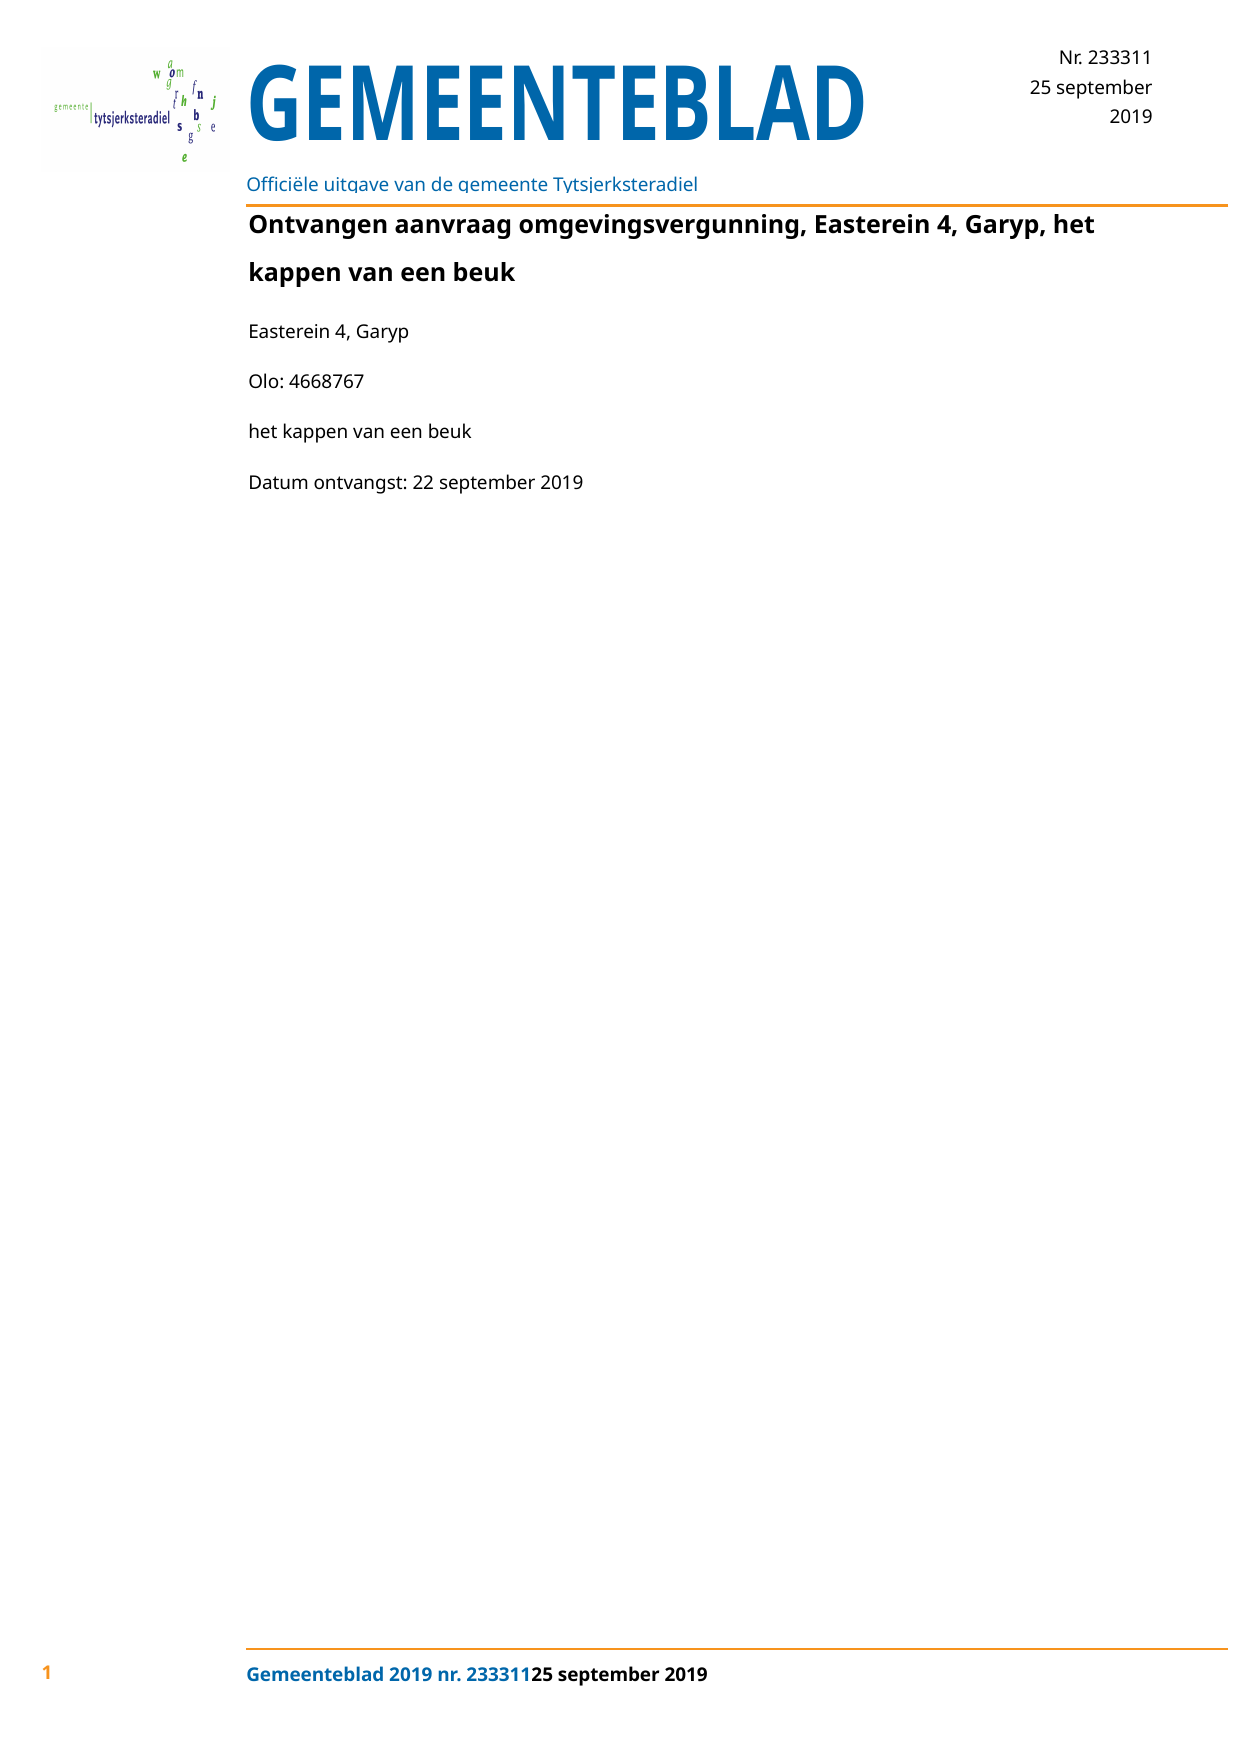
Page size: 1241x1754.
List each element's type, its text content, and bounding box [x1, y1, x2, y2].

text Olo: 4668767 [248, 368, 1152, 394]
text het kappen van een beuk [248, 419, 1152, 444]
text Ontvangen aanvraag omgevingsvergunning, Easterein 4, Garyp, het kappen van een beuk [248, 207, 1152, 288]
text Easterein 4, Garyp [248, 318, 1152, 344]
picture [41, 47, 231, 172]
text Datum ontvangst: 22 september 2019 [248, 469, 1152, 495]
